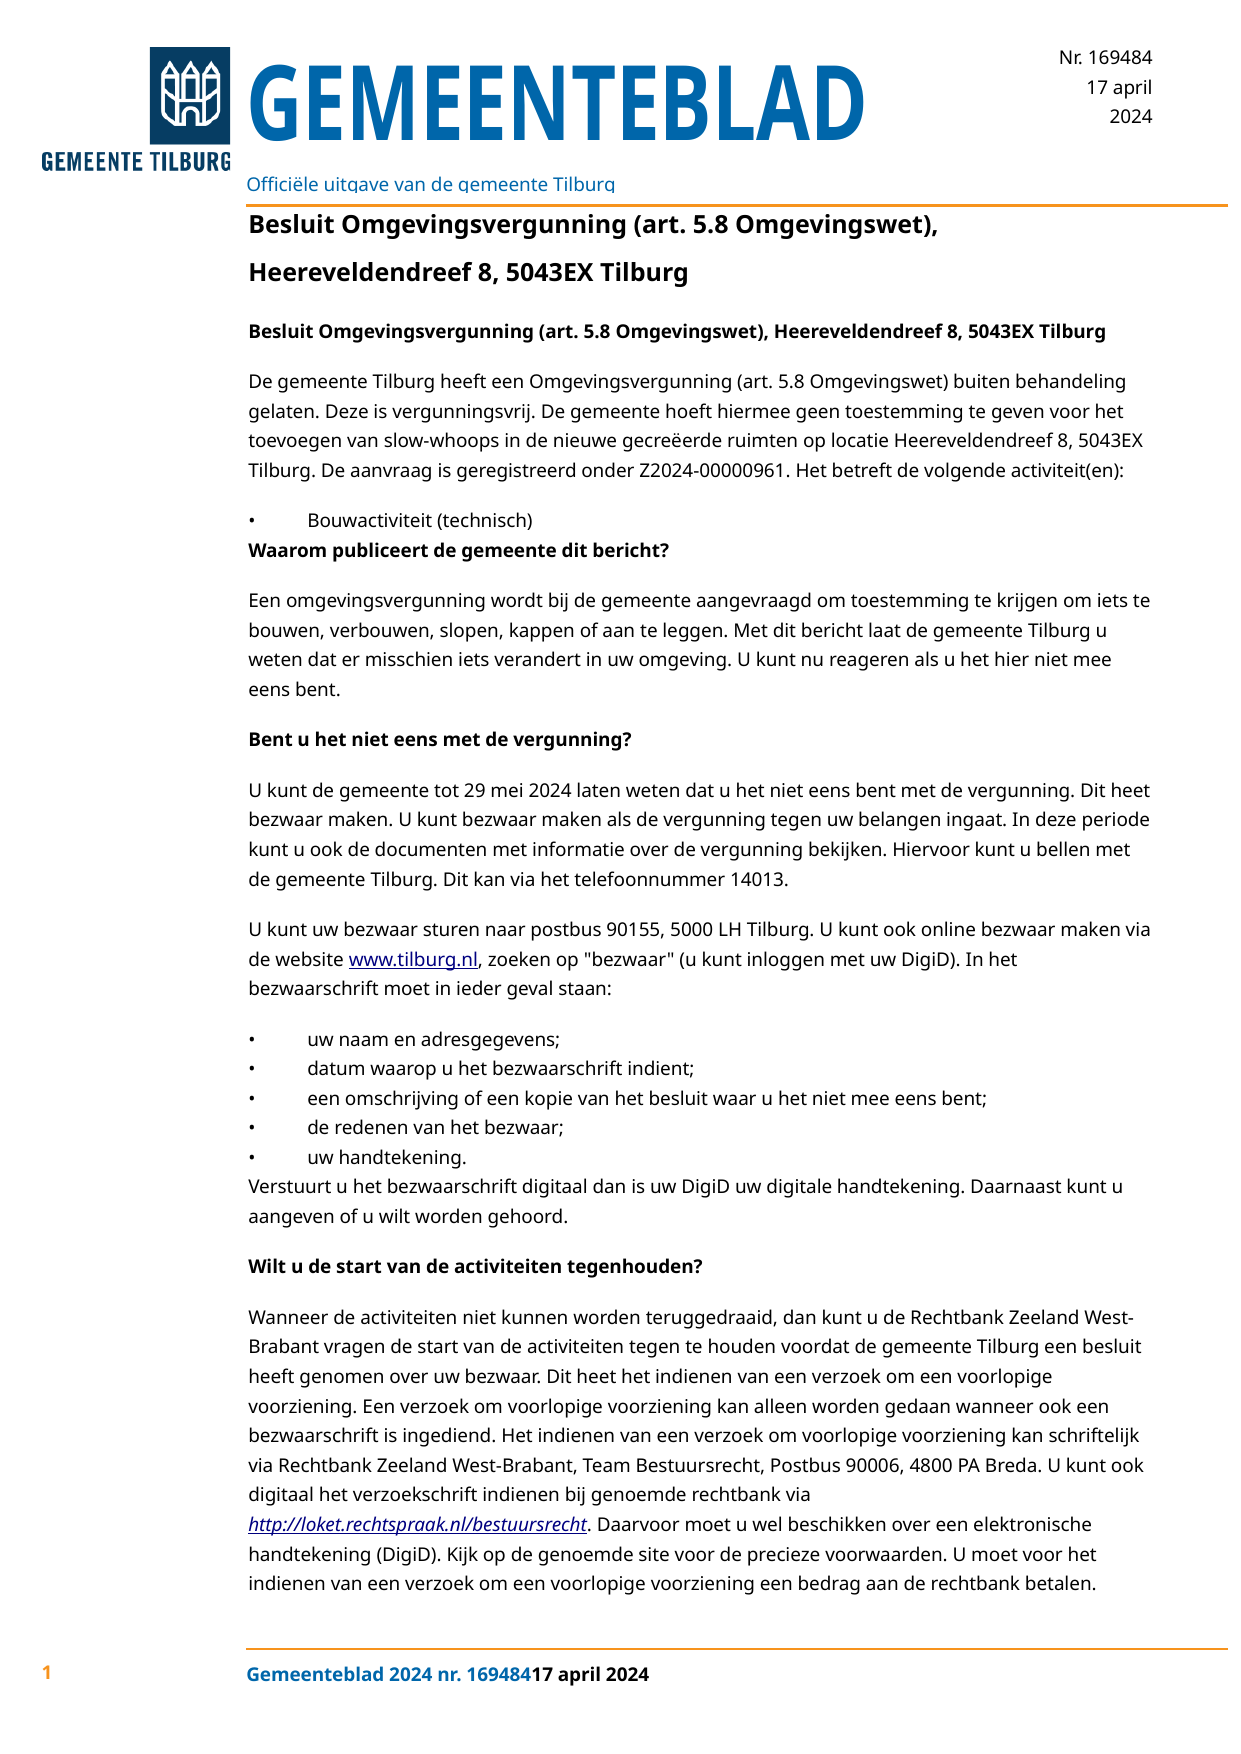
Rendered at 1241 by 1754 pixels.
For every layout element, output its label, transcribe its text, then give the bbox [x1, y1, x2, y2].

text Wanneer de activiteiten niet kunnen worden teruggedraaid, dan kunt u de Rechtbank Zeeland West-Brabant vragen de start van de activiteiten tegen te houden voordat de gemeente Tilburg een besluit heeft genomen over uw bezwaar. Dit heet het indienen van een verzoek om een voorlopige voorziening. Een verzoek om voorlopige voorziening kan alleen worden gedaan wanneer ook een bezwaarschrift is ingediend. Het indienen van een verzoek om voorlopige voorziening kan schriftelijk via Rechtbank Zeeland West-Brabant, Team Bestuursrecht, Postbus 90006, 4800 PA Breda. U kunt ook digitaal het verzoekschrift indienen bij genoemde rechtbank via http://loket.rechtspraak.nl/bestuursrecht. Daarvoor moet u wel beschikken over een elektronische handtekening (DigiD). Kijk op de genoemde site voor de precieze voorwaarden. U moet voor het indienen van een verzoek om een voorlopige voorziening een bedrag aan de rechtbank betalen. [248, 1304, 1152, 1596]
text Waarom publiceert de gemeente dit bericht? [248, 537, 1152, 563]
text U kunt uw bezwaar sturen naar postbus 90155, 5000 LH Tilburg. U kunt ook online bezwaar maken via de website www.tilburg.nl, zoeken op "bezwaar" (u kunt inloggen met uw DigiD). In het bezwaarschrift moet in ieder geval staan: [248, 916, 1152, 1001]
text Besluit Omgevingsvergunning (art. 5.8 Omgevingswet), Heereveldendreef 8, 5043EX Tilburg [248, 318, 1152, 344]
text U kunt de gemeente tot 29 mei 2024 laten weten dat u het niet eens bent met de vergunning. Dit heet bezwaar maken. U kunt bezwaar maken als de vergunning tegen uw belangen ingaat. In deze periode kunt u ook de documenten met informatie over de vergunning bekijken. Hiervoor kunt u bellen met de gemeente Tilburg. Dit kan via het telefoonnummer 14013. [248, 777, 1152, 892]
list uw naam en adresgegevens; [248, 1026, 1152, 1052]
list een omschrijving of een kopie van het besluit waar u het niet mee eens bent; [248, 1085, 1152, 1111]
text Bent u het niet eens met de vergunning? [248, 727, 1152, 752]
list datum waarop u het bezwaarschrift indient; [248, 1055, 1152, 1081]
text Wilt u de start van de activiteiten tegenhouden? [248, 1254, 1152, 1279]
text Verstuurt u het bezwaarschrift digitaal dan is uw DigiD uw digitale handtekening. Daarnaast kunt u aangeven of u wilt worden gehoord. [248, 1174, 1152, 1229]
text Besluit Omgevingsvergunning (art. 5.8 Omgevingswet), Heereveldendreef 8, 5043EX Tilburg [248, 207, 1152, 288]
list de redenen van het bezwaar; [248, 1114, 1152, 1140]
list Bouwactiviteit (technisch) [248, 507, 1152, 533]
list uw handtekening. [248, 1144, 1152, 1170]
picture [41, 47, 231, 172]
text De gemeente Tilburg heeft een Omgevingsvergunning (art. 5.8 Omgevingswet) buiten behandeling gelaten. Deze is vergunningsvrij. De gemeente hoeft hiermee geen toestemming te geven voor het toevoegen van slow-whoops in de nieuwe gecreëerde ruimten op locatie Heereveldendreef 8, 5043EX Tilburg. De aanvraag is geregistreerd onder Z2024-00000961. Het betreft de volgende activiteit(en): [248, 368, 1152, 483]
text Een omgevingsvergunning wordt bij de gemeente aangevraagd om toestemming te krijgen om iets te bouwen, verbouwen, slopen, kappen of aan te leggen. Met dit bericht laat de gemeente Tilburg u weten dat er misschien iets verandert in uw omgeving. U kunt nu reageren als u het hier niet mee eens bent. [248, 587, 1152, 702]
